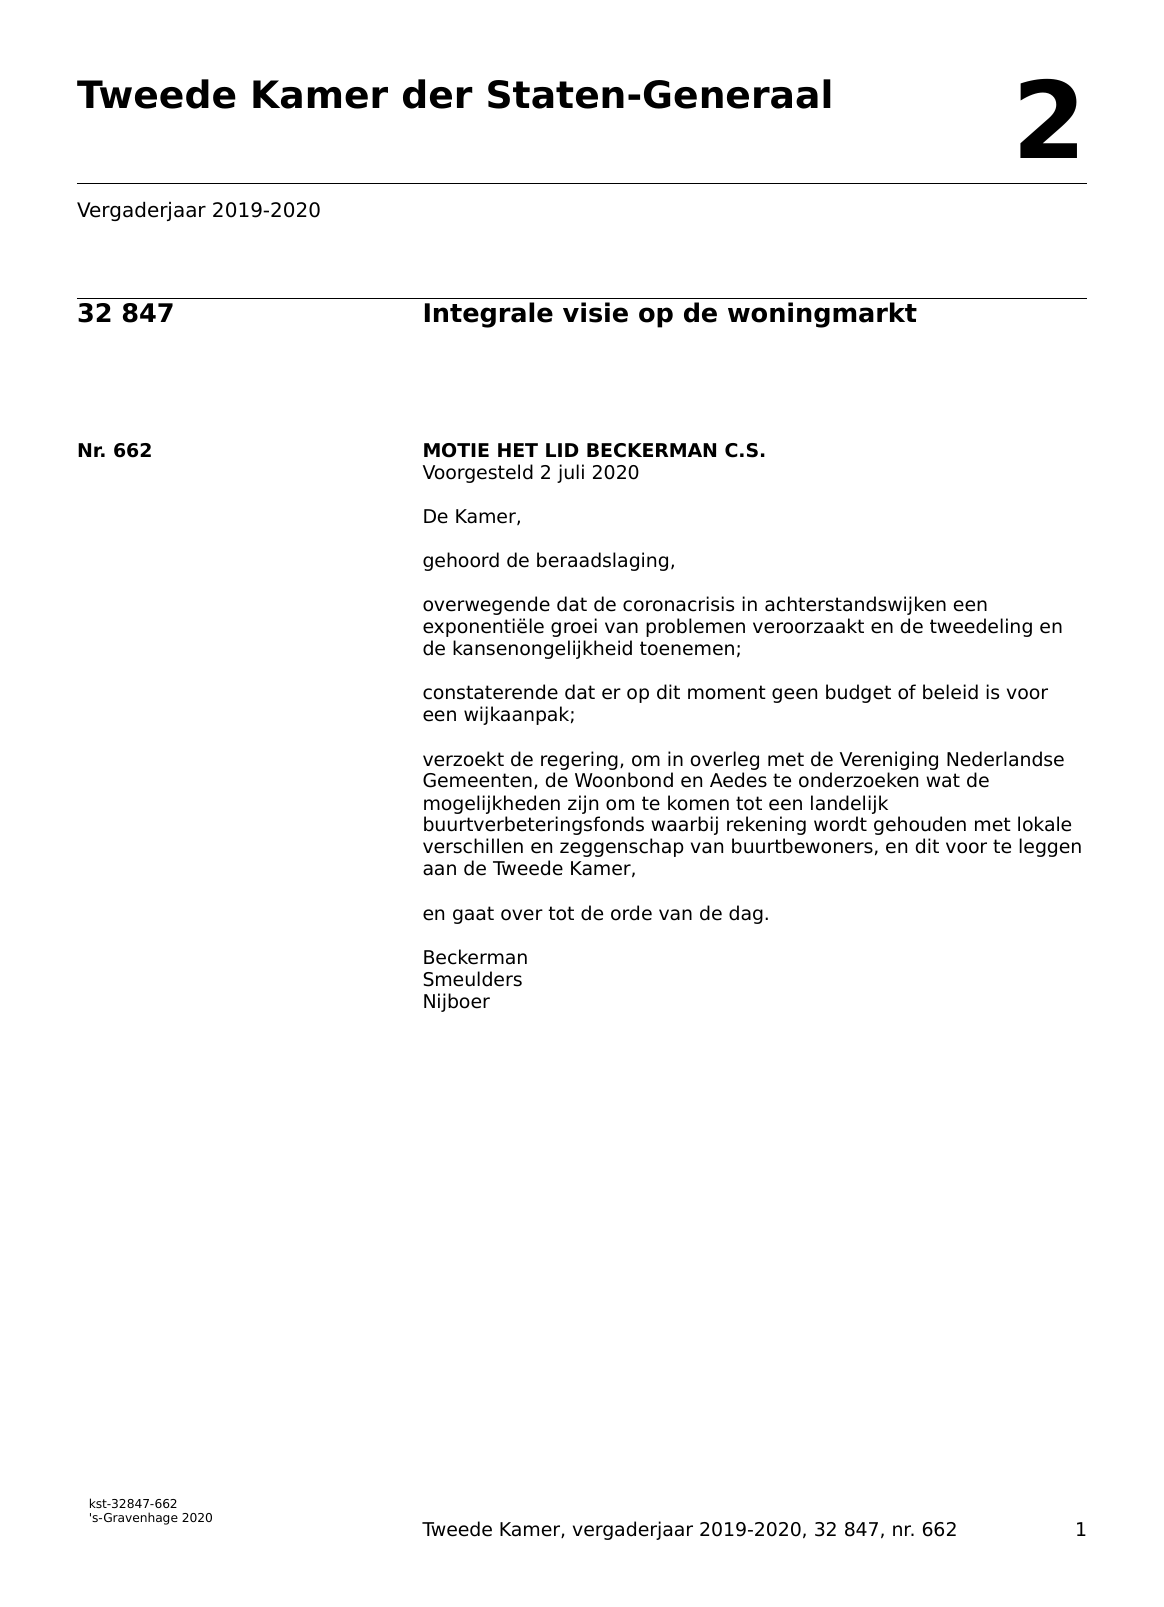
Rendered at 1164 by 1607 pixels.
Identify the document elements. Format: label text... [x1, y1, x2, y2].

subtitle 32 847 Integrale visie op de woningmarkt [77, 299, 1087, 329]
text Smeulders [422, 969, 1087, 991]
table_cell Vergaderjaar 2019-2020 [77, 184, 1087, 298]
text kst-32847-662 [88, 1497, 323, 1511]
subtitle Nr. 662 MOTIE HET LID BECKERMAN C.S. [77, 440, 1087, 462]
table_header 2 [886, 59, 1087, 183]
text Nijboer [422, 991, 1087, 1013]
text constaterende dat er op dit moment geen budget of beleid is voor een wijkaanpak; [422, 682, 1087, 726]
text De Kamer, [422, 506, 1087, 528]
text Beckerman [422, 947, 1087, 969]
text en gaat over tot de orde van de dag. [422, 902, 1087, 924]
text overwegende dat de coronacrisis in achterstandswijken een exponentiële groei van problemen veroorzaakt en de tweedeling en de kansenongelijkheid toenemen; [422, 594, 1087, 660]
text gehoord de beraadslaging, [422, 550, 1087, 572]
text verzoekt de regering, om in overleg met de Vereniging Nederlandse Gemeenten, de Woonbond en Aedes te onderzoeken wat de mogelijkheden zijn om te komen tot een landelijk buurtverbeteringsfonds waarbij rekening wordt gehouden met lokale verschillen en zeggenschap van buurtbewoners, en dit voor te leggen aan de Tweede Kamer, [422, 748, 1087, 880]
table_header Tweede Kamer der Staten-Generaal [77, 59, 886, 183]
text Voorgesteld 2 juli 2020 [422, 462, 1087, 484]
text 's-Gravenhage 2020 [88, 1511, 323, 1525]
